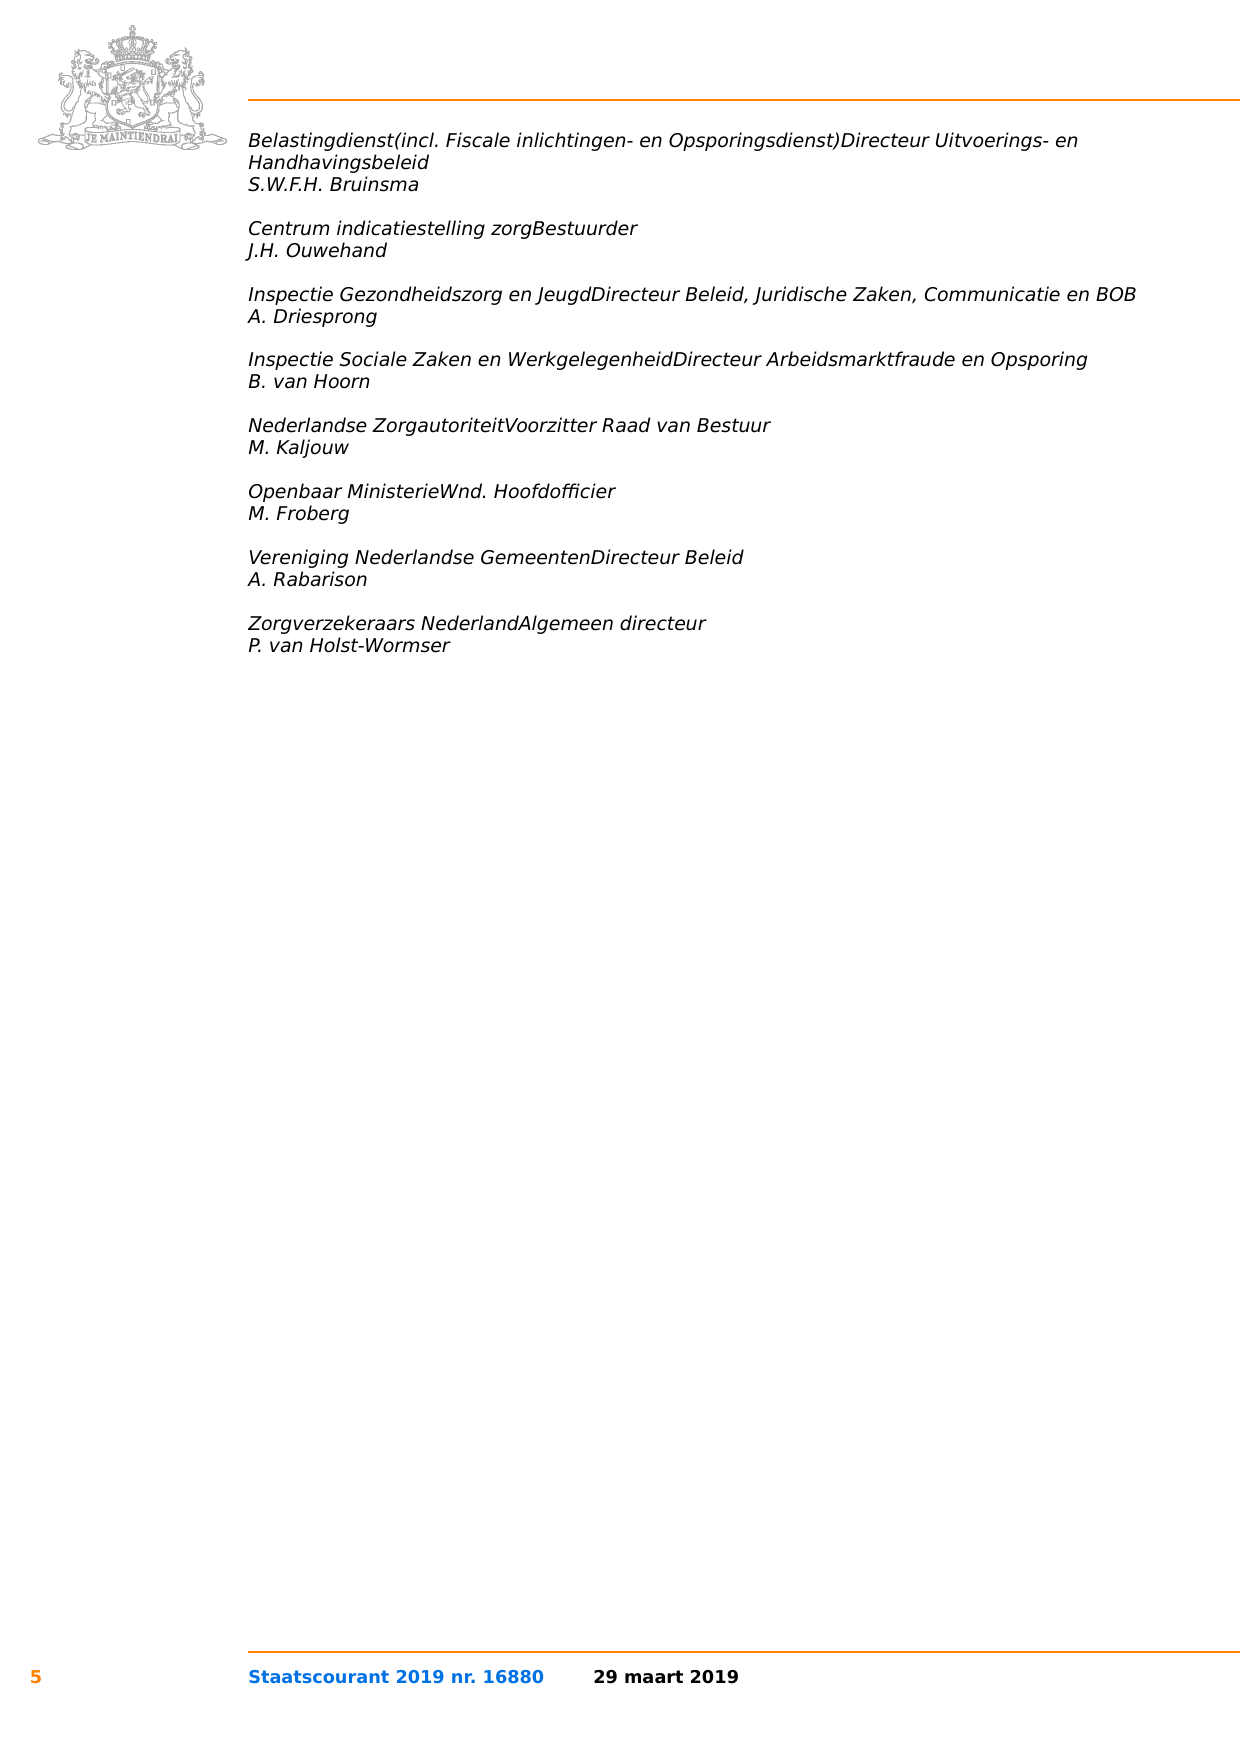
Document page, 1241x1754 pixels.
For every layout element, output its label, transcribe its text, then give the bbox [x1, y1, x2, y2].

text Nederlandse ZorgautoriteitVoorzitter Raad van Bestuur M. Kaljouw [248, 415, 1163, 459]
text Inspectie Gezondheidszorg en JeugdDirecteur Beleid, Juridische Zaken, Communicatie en BOB A. Driesprong [248, 283, 1163, 327]
text Belastingdienst(incl. Fiscale inlichtingen- en Opsporingsdienst)Directeur Uitvoerings- en Handhavingsbeleid S.W.F.H. Bruinsma [248, 130, 1163, 196]
text Zorgverzekeraars NederlandAlgemeen directeur P. van Holst-Wormser [248, 613, 1163, 657]
text Centrum indicatiestelling zorgBestuurder J.H. Ouwehand [248, 218, 1163, 262]
picture [38, 25, 227, 150]
text Inspectie Sociale Zaken en WerkgelegenheidDirecteur Arbeidsmarktfraude en Opsporing B. van Hoorn [248, 349, 1163, 393]
text Vereniging Nederlandse GemeentenDirecteur Beleid A. Rabarison [248, 547, 1163, 591]
text Openbaar MinisterieWnd. Hoofdofficier M. Froberg [248, 481, 1163, 525]
